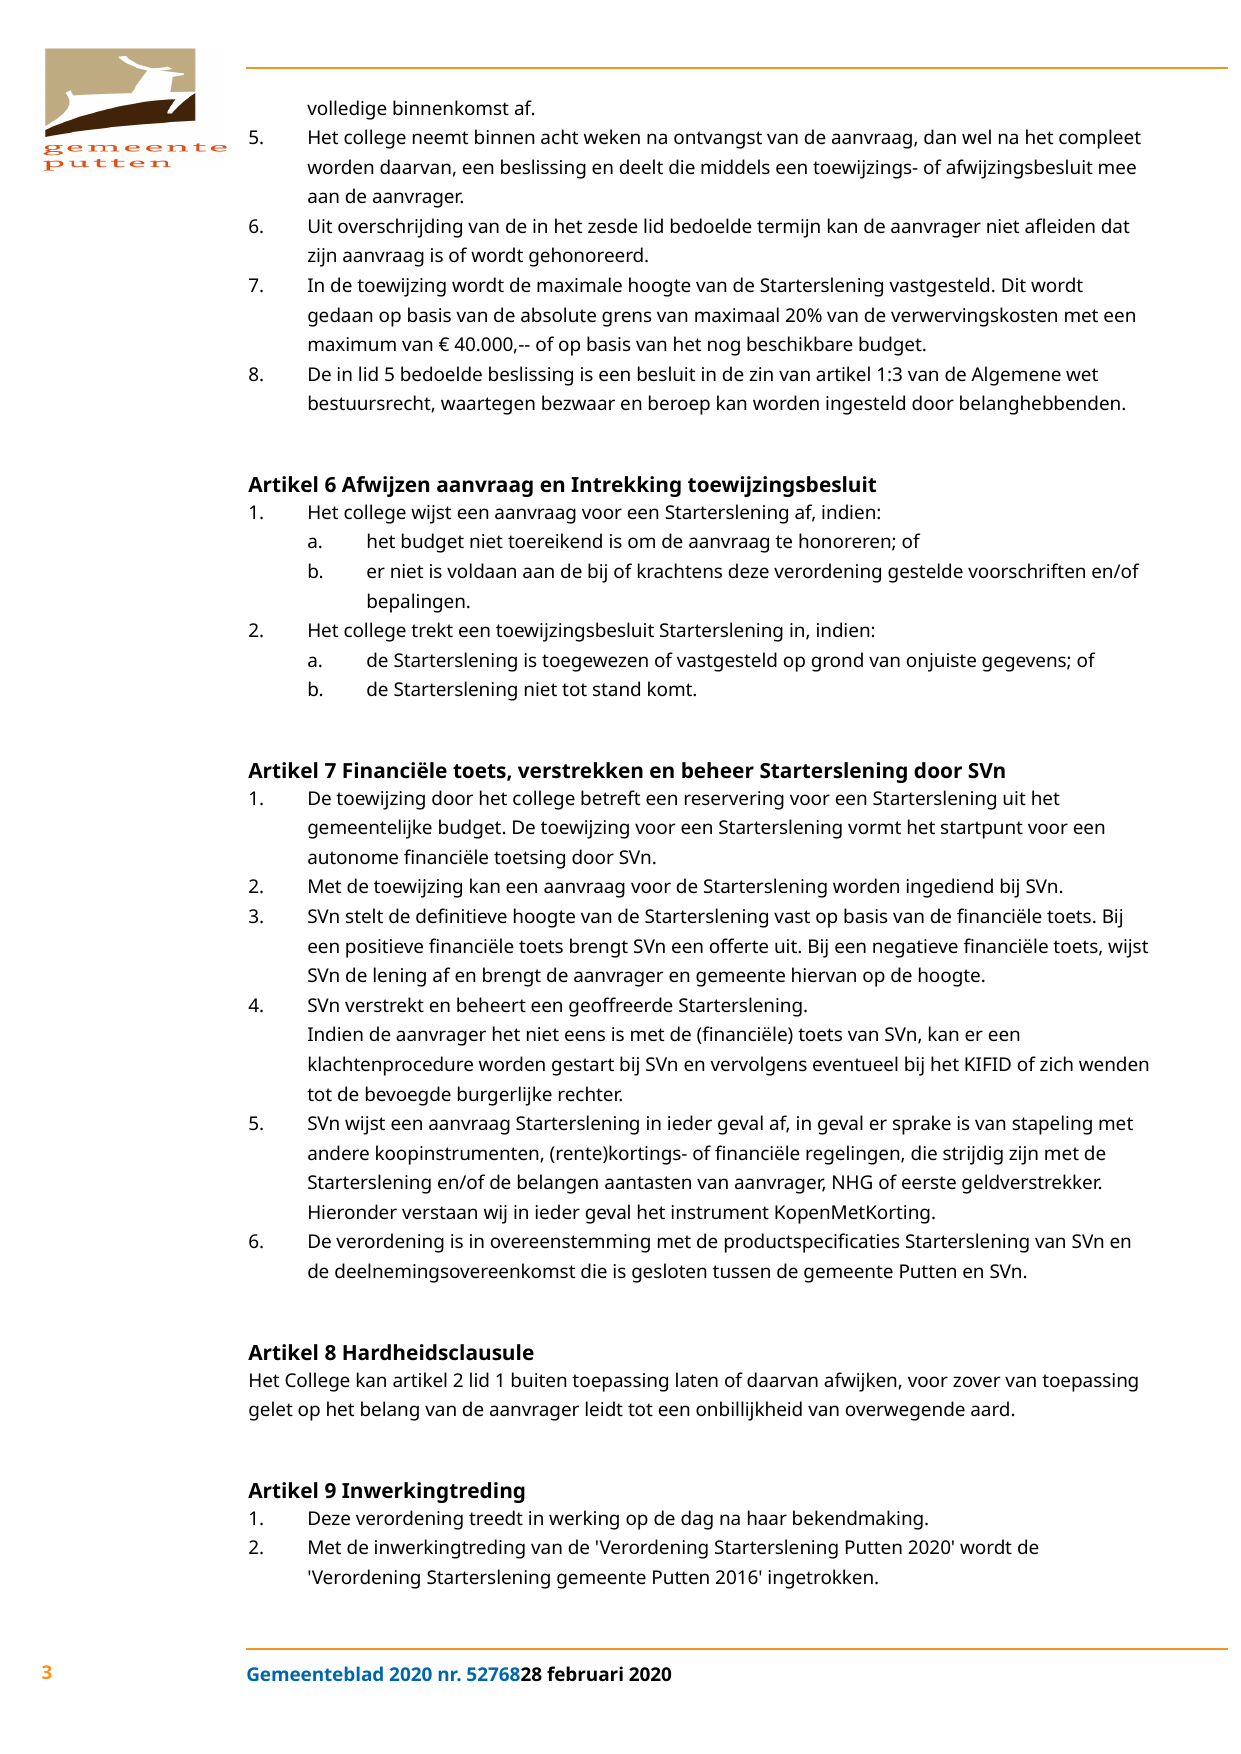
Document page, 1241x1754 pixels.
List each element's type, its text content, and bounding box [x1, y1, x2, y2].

list De toewijzing door het college betreft een reservering voor een Starterslening uit het gemeentelijke budget. De toewijzing voor een Starterslening vormt het startpunt voor een autonome financiële toetsing door SVn. [248, 785, 1152, 870]
list er niet is voldaan aan de bij of krachtens deze verordening gestelde voorschriften en/of bepalingen. [307, 558, 1152, 613]
text Artikel 9 Inwerkingtreding [248, 1476, 1152, 1505]
list Het college trekt een toewijzingsbesluit Starterslening in, indien: [248, 617, 1152, 643]
list SVn verstrekt en beheert een geoffreerde Starterslening. [248, 992, 1152, 1018]
text Artikel 8 Hardheidsclausule [248, 1338, 1152, 1367]
list Met de toewijzing kan een aanvraag voor de Starterslening worden ingediend bij SVn. [248, 874, 1152, 899]
text Het College kan artikel 2 lid 1 buiten toepassing laten of daarvan afwijken, voor zover van toepassing gelet op het belang van de aanvrager leidt tot een onbillijkheid van overwegende aard. [248, 1367, 1152, 1422]
list SVn stelt de definitieve hoogte van de Starterslening vast op basis van de financiële toets. Bij een positieve financiële toets brengt SVn een offerte uit. Bij een negatieve financiële toets, wijst SVn de lening af en brengt de aanvrager en gemeente hiervan op de hoogte. [248, 903, 1152, 988]
list de Starterslening is toegewezen of vastgesteld op grond van onjuiste gegevens; of [307, 647, 1152, 673]
list Met de inwerkingtreding van de 'Verordening Starterslening Putten 2020' wordt de 'Verordening Starterslening gemeente Putten 2016' ingetrokken. [248, 1534, 1152, 1590]
text Artikel 6 Afwijzen aanvraag en Intrekking toewijzingsbesluit [248, 471, 1152, 499]
list de Starterslening niet tot stand komt. [307, 677, 1152, 702]
text Artikel 7 Financiële toets, verstrekken en beheer Starterslening door SVn [248, 757, 1152, 785]
list Het college wijst een aanvraag voor een Starterslening af, indien: [248, 499, 1152, 525]
list volledige binnenkomst af. [248, 95, 1152, 121]
list SVn wijst een aanvraag Starterslening in ieder geval af, in geval er sprake is van stapeling met andere koopinstrumenten, (rente)kortings- of financiële regelingen, die strijdig zijn met de Starterslening en/of de belangen aantasten van aanvrager, NHG of eerste geldverstrekker. Hieronder verstaan wij in ieder geval het instrument KopenMetKorting. [248, 1110, 1152, 1225]
list het budget niet toereikend is om de aanvraag te honoreren; of [307, 529, 1152, 554]
list In de toewijzing wordt de maximale hoogte van de Starterslening vastgesteld. Dit wordt gedaan op basis van de absolute grens van maximaal 20% van de verwervingskosten met een maximum van € 40.000,-- of op basis van het nog beschikbare budget. [248, 272, 1152, 357]
list Het college neemt binnen acht weken na ontvangst van de aanvraag, dan wel na het compleet worden daarvan, een beslissing en deelt die middels een toewijzings- of afwijzingsbesluit mee aan de aanvrager. [248, 124, 1152, 209]
list Uit overschrijding van de in het zesde lid bedoelde termijn kan de aanvrager niet afleiden dat zijn aanvraag is of wordt gehonoreerd. [248, 213, 1152, 268]
picture [41, 47, 231, 172]
list De in lid 5 bedoelde beslissing is een besluit in de zin van artikel 1:3 van de Algemene wet bestuursrecht, waartegen bezwaar en beroep kan worden ingesteld door belanghebbenden. [248, 361, 1152, 416]
list Deze verordening treedt in werking op de dag na haar bekendmaking. [248, 1505, 1152, 1531]
list Indien de aanvrager het niet eens is met de (financiële) toets van SVn, kan er een klachtenprocedure worden gestart bij SVn en vervolgens eventueel bij het KIFID of zich wenden tot de bevoegde burgerlijke rechter. [248, 1022, 1152, 1107]
list De verordening is in overeenstemming met de productspecificaties Starterslening van SVn en de deelnemingsovereenkomst die is gesloten tussen de gemeente Putten en SVn. [248, 1229, 1152, 1284]
